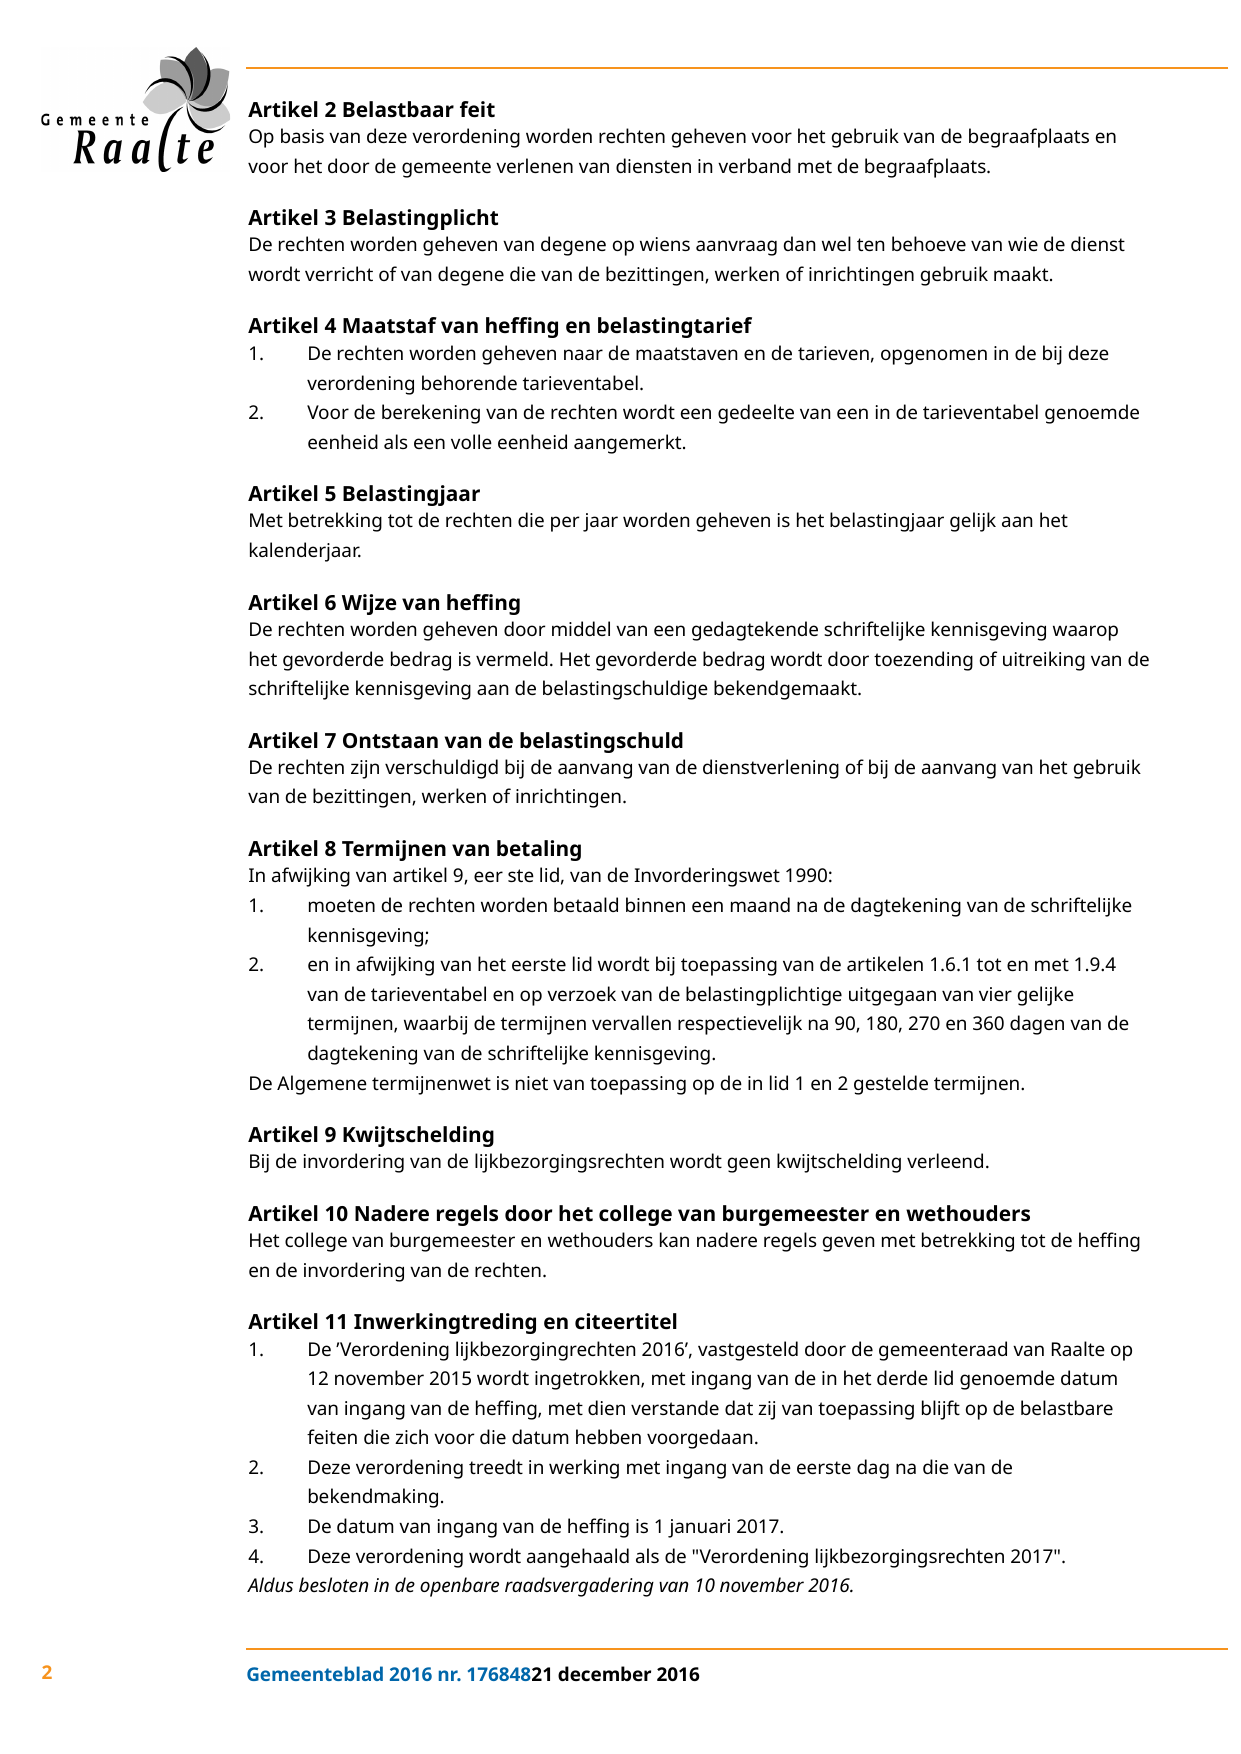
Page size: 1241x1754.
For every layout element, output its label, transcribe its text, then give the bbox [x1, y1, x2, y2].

list De datum van ingang van de heffing is 1 januari 2017. [248, 1513, 1152, 1539]
list Voor de berekening van de rechten wordt een gedeelte van een in de tarieventabel genoemde eenheid als een volle eenheid aangemerkt. [248, 399, 1152, 454]
text Op basis van deze verordening worden rechten geheven voor het gebruik van de begraafplaats en voor het door de gemeente verlenen van diensten in verband met de begraafplaats. [248, 123, 1152, 178]
text Aldus besloten in de openbare raadsvergadering van 10 november 2016. [248, 1572, 1152, 1598]
text Artikel 10 Nadere regels door het college van burgemeester en wethouders [248, 1199, 1152, 1227]
text Artikel 7 Ontstaan van de belastingschuld [248, 726, 1152, 754]
text Het college van burgemeester en wethouders kan nadere regels geven met betrekking tot de heffing en de invordering van de rechten. [248, 1227, 1152, 1283]
text Artikel 8 Termijnen van betaling [248, 834, 1152, 863]
text Artikel 9 Kwijtschelding [248, 1120, 1152, 1148]
text In afwijking van artikel 9, eer ste lid, van de Invorderingswet 1990: [248, 863, 1152, 888]
text Artikel 11 Inwerkingtreding en citeertitel [248, 1307, 1152, 1336]
text Artikel 5 Belastingjaar [248, 479, 1152, 508]
text Artikel 4 Maatstaf van heffing en belastingtarief [248, 312, 1152, 340]
list Deze verordening treedt in werking met ingang van de eerste dag na die van de bekendmaking. [248, 1454, 1152, 1509]
text Artikel 2 Belastbaar feit [248, 95, 1152, 123]
text De rechten worden geheven van degene op wiens aanvraag dan wel ten behoeve van wie de dienst wordt verricht of van degene die van de bezittingen, werken of inrichtingen gebruik maakt. [248, 232, 1152, 287]
picture [41, 47, 231, 172]
list Deze verordening wordt aangehaald als de "Verordening lijkbezorgingsrechten 2017". [248, 1543, 1152, 1569]
text Artikel 6 Wijze van heffing [248, 588, 1152, 616]
text De rechten zijn verschuldigd bij de aanvang van de dienstverlening of bij de aanvang van het gebruik van de bezittingen, werken of inrichtingen. [248, 754, 1152, 809]
text Bij de invordering van de lijkbezorgingsrechten wordt geen kwijtschelding verleend. [248, 1148, 1152, 1174]
text Met betrekking tot de rechten die per jaar worden geheven is het belastingjaar gelijk aan het kalenderjaar. [248, 508, 1152, 563]
list De rechten worden geheven naar de maatstaven en de tarieven, opgenomen in de bij deze verordening behorende tarieventabel. [248, 340, 1152, 395]
list moeten de rechten worden betaald binnen een maand na de dagtekening van de schriftelijke kennisgeving; [248, 892, 1152, 947]
text De rechten worden geheven door middel van een gedagtekende schriftelijke kennisgeving waarop het gevorderde bedrag is vermeld. Het gevorderde bedrag wordt door toezending of uitreiking van de schriftelijke kennisgeving aan de belastingschuldige bekendgemaakt. [248, 616, 1152, 701]
text De Algemene termijnenwet is niet van toepassing op de in lid 1 en 2 gestelde termijnen. [248, 1070, 1152, 1095]
list De ’Verordening lijkbezorgingrechten 2016’, vastgesteld door de gemeenteraad van Raalte op 12 november 2015 wordt ingetrokken, met ingang van de in het derde lid genoemde datum van ingang van de heffing, met dien verstande dat zij van toepassing blijft op de belastbare feiten die zich voor die datum hebben voorgedaan. [248, 1336, 1152, 1450]
list en in afwijking van het eerste lid wordt bij toepassing van de artikelen 1.6.1 tot en met 1.9.4 van de tarieventabel en op verzoek van de belastingplichtige uitgegaan van vier gelijke termijnen, waarbij de termijnen vervallen respectievelijk na 90, 180, 270 en 360 dagen van de dagtekening van de schriftelijke kennisgeving. [248, 951, 1152, 1066]
text Artikel 3 Belastingplicht [248, 203, 1152, 232]
